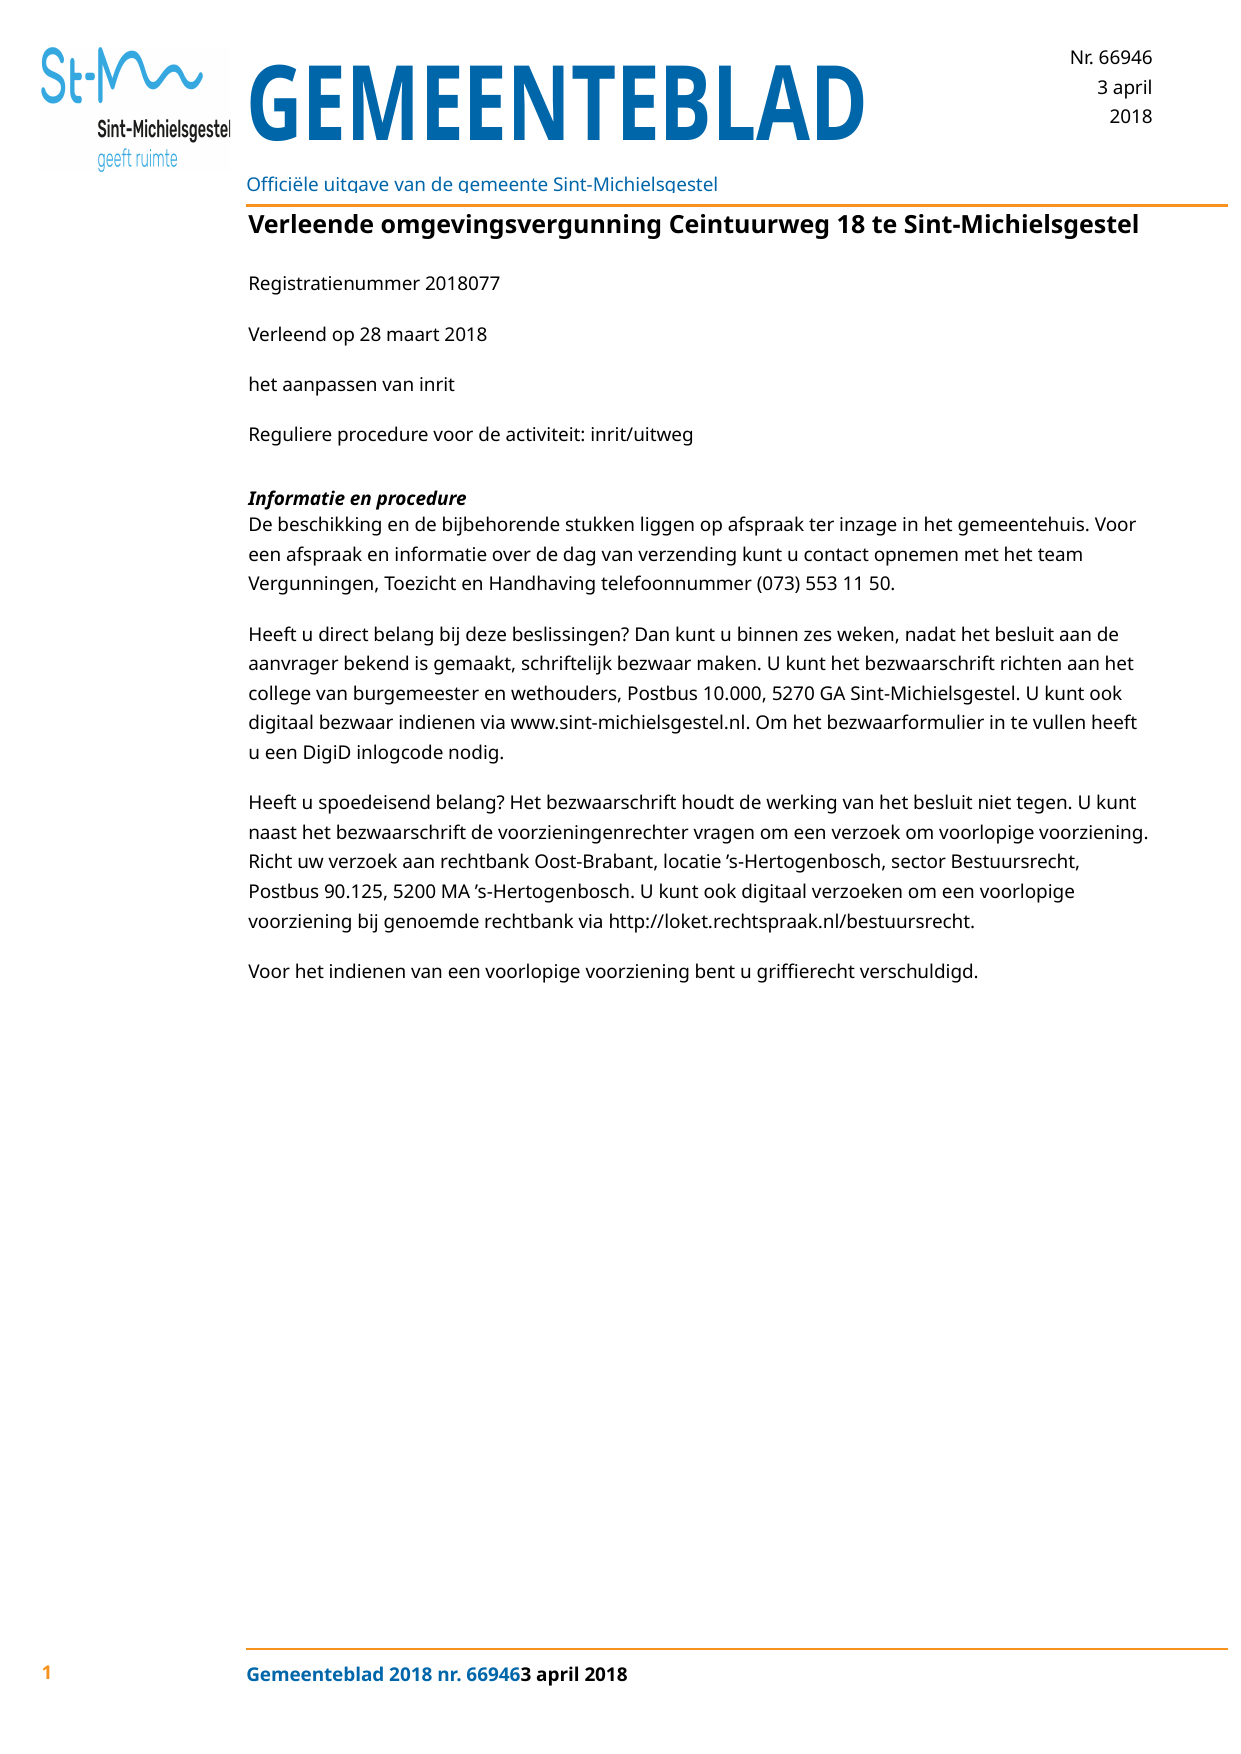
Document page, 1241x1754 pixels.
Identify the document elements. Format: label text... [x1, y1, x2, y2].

picture [41, 47, 231, 172]
text Verleend op 28 maart 2018 [248, 321, 1152, 346]
text De beschikking en de bijbehorende stukken liggen op afspraak ter inzage in het gemeentehuis. Voor een afspraak en informatie over de dag van verzending kunt u contact opnemen met het team Vergunningen, Toezicht en Handhaving telefoonnummer (073) 553 11 50. [248, 511, 1152, 596]
text Heeft u direct belang bij deze beslissingen? Dan kunt u binnen zes weken, nadat het besluit aan de aanvrager bekend is gemaakt, schriftelijk bezwaar maken. U kunt het bezwaarschrift richten aan het college van burgemeester en wethouders, Postbus 10.000, 5270 GA Sint-Michielsgestel. U kunt ook digitaal bezwaar indienen via www.sint-michielsgestel.nl. Om het bezwaarformulier in te vullen heeft u een DigiD inlogcode nodig. [248, 621, 1152, 765]
text Informatie en procedure [248, 486, 1152, 511]
text het aanpassen van inrit [248, 371, 1152, 397]
text Heeft u spoedeisend belang? Het bezwaarschrift houdt de werking van het besluit niet tegen. U kunt naast het bezwaarschrift de voorzieningenrechter vragen om een verzoek om voorlopige voorziening. Richt uw verzoek aan rechtbank Oost-Brabant, locatie ’s-Hertogenbosch, sector Bestuursrecht, Postbus 90.125, 5200 MA ’s-Hertogenbosch. U kunt ook digitaal verzoeken om een voorlopige voorziening bij genoemde rechtbank via http://loket.rechtspraak.nl/bestuursrecht. [248, 789, 1152, 934]
text Voor het indienen van een voorlopige voorziening bent u griffierecht verschuldigd. [248, 958, 1152, 984]
text Reguliere procedure voor de activiteit: inrit/uitweg [248, 422, 1152, 447]
text Verleende omgevingsvergunning Ceintuurweg 18 te Sint-Michielsgestel [248, 207, 1152, 241]
text Registratienummer 2018077 [248, 270, 1152, 296]
